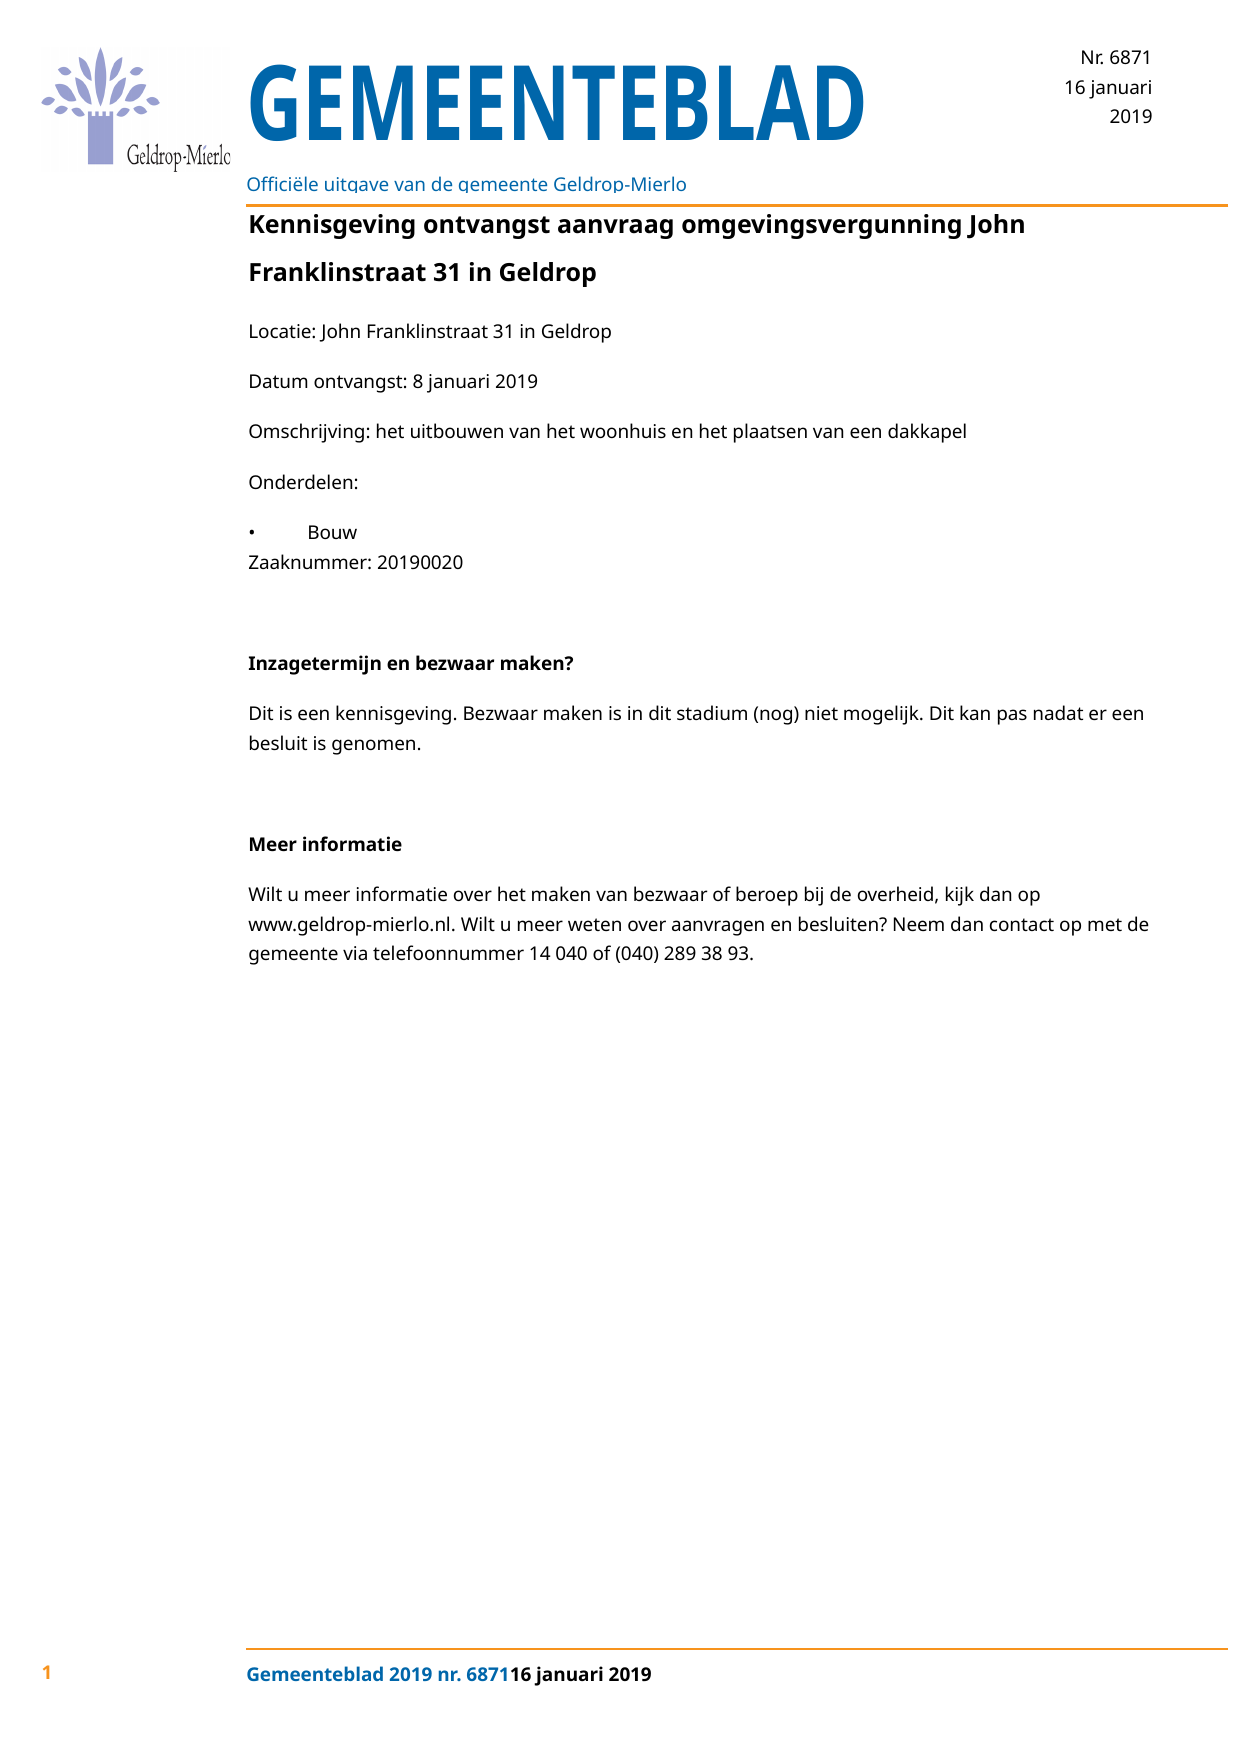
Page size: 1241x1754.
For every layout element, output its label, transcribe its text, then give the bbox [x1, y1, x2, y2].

text Onderdelen: [248, 469, 1152, 495]
text Locatie: John Franklinstraat 31 in Geldrop [248, 318, 1152, 344]
text Dit is een kennisgeving. Bezwaar maken is in dit stadium (nog) niet mogelijk. Dit kan pas nadat er een besluit is genomen. [248, 700, 1152, 756]
text Wilt u meer informatie over het maken van bezwaar of beroep bij de overheid, kijk dan op www.geldrop-mierlo.nl. Wilt u meer weten over aanvragen en besluiten? Neem dan contact op met de gemeente via telefoonnummer 14 040 of (040) 289 38 93. [248, 881, 1152, 966]
text Datum ontvangst: 8 januari 2019 [248, 368, 1152, 394]
text Meer informatie [248, 831, 1152, 857]
list Bouw [248, 519, 1152, 545]
text Omschrijving: het uitbouwen van het woonhuis en het plaatsen van een dakkapel [248, 419, 1152, 444]
picture [41, 47, 231, 172]
text Zaaknummer: 20190020 [248, 549, 1152, 575]
text Kennisgeving ontvangst aanvraag omgevingsvergunning John Franklinstraat 31 in Geldrop [248, 207, 1152, 288]
text Inzagetermijn en bezwaar maken? [248, 650, 1152, 676]
